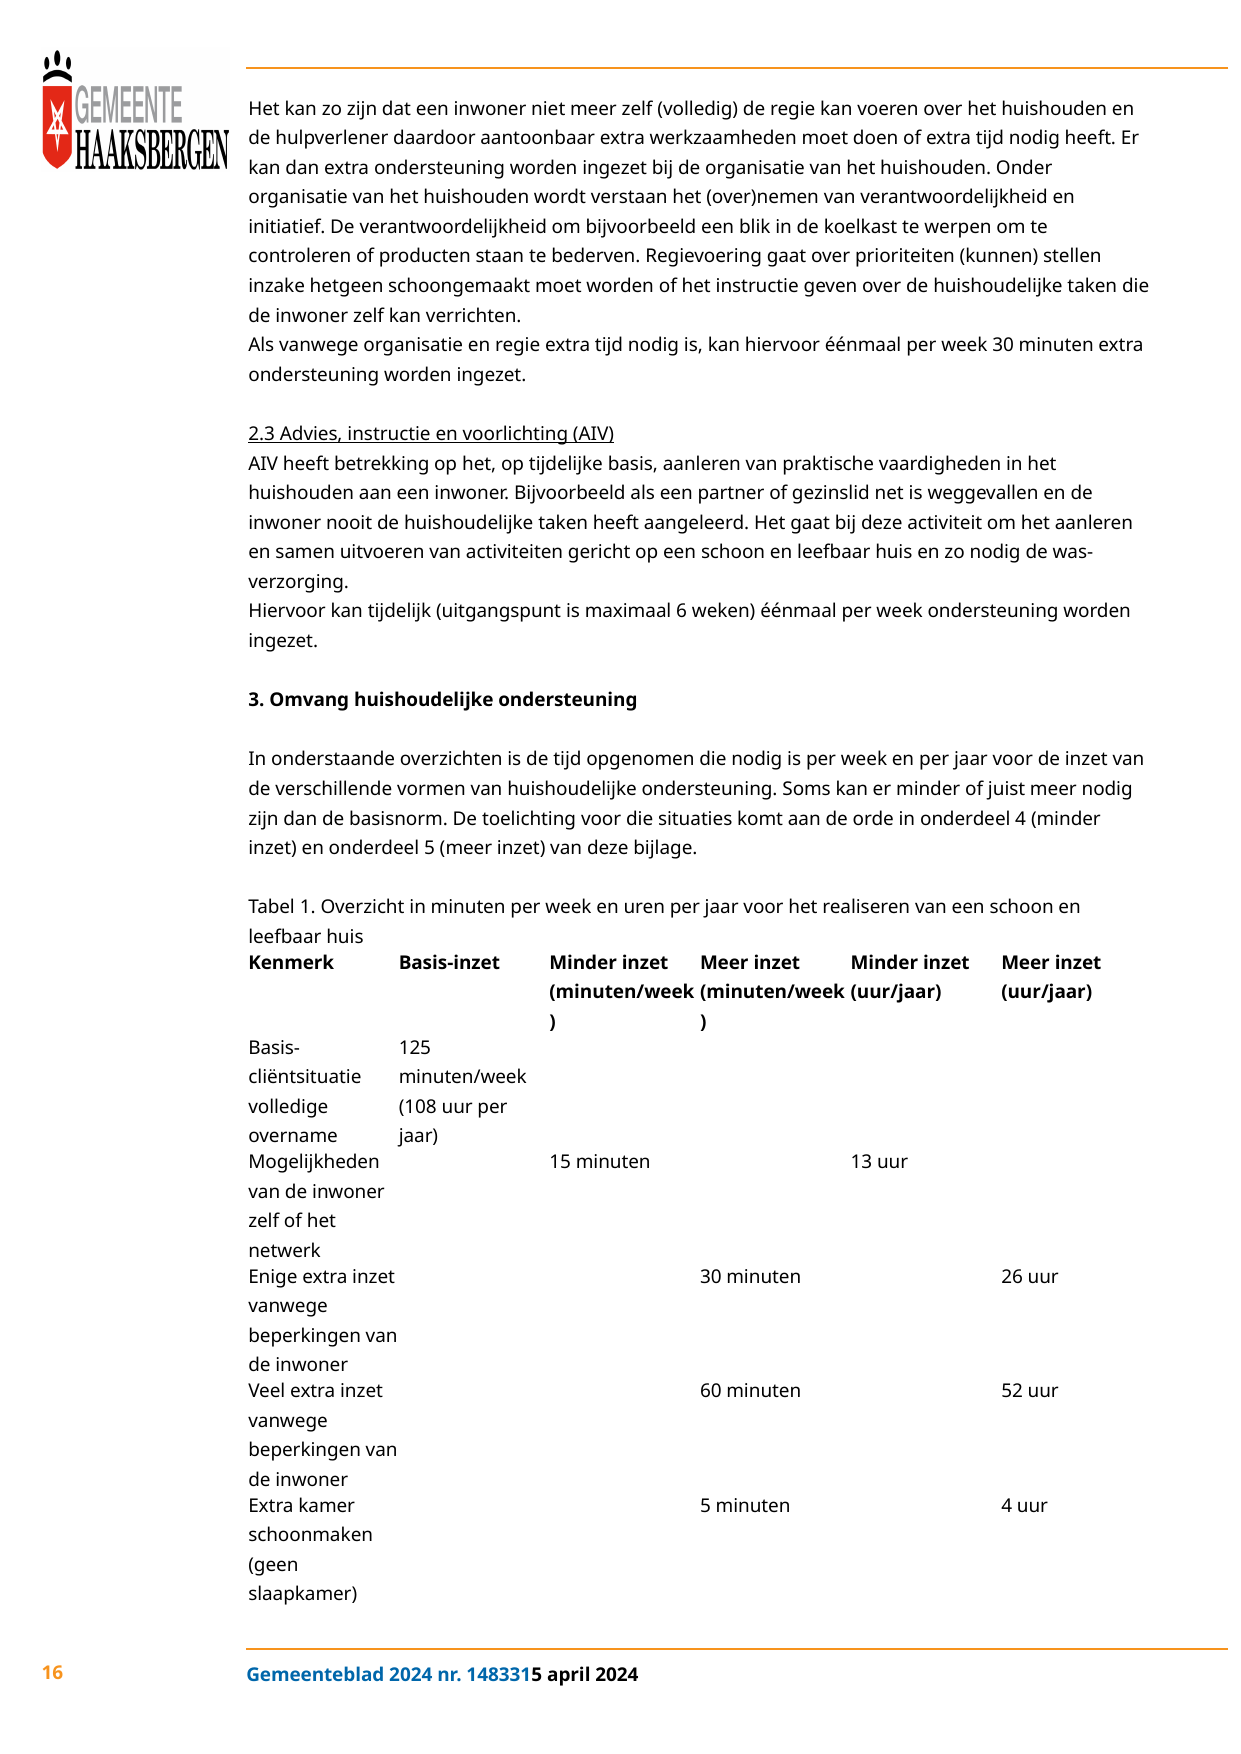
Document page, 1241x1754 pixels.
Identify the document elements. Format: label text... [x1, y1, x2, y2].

table_cell [549, 1034, 700, 1148]
table_cell 52 uur [1001, 1377, 1152, 1492]
text Hiervoor kan tijdelijk (uitgangspunt is maximaal 6 weken) éénmaal per week ondersteuning worden ingezet. [248, 598, 1152, 653]
table_cell Mogelijkheden van de inwoner zelf of het netwerk [248, 1148, 398, 1263]
table_cell [850, 1492, 1001, 1606]
table_cell Minder inzet (minuten/week) [549, 949, 700, 1034]
table_cell [700, 1148, 850, 1263]
text AIV heeft betrekking op het, op tijdelijke basis, aanleren van praktische vaardigheden in het huishouden aan een inwoner. Bijvoorbeeld als een partner of gezinslid net is weggevallen en de inwoner nooit de huishoudelijke taken heeft aangeleerd. Het gaat bij deze activiteit om het aanleren en samen uitvoeren van activiteiten gericht op een schoon en leefbaar huis en zo nodig de was-verzorging. [248, 450, 1152, 594]
text In onderstaande overzichten is de tijd opgenomen die nodig is per week en per jaar voor de inzet van de verschillende vormen van huishoudelijke ondersteuning. Soms kan er minder of juist meer nodig zijn dan de basisnorm. De toelichting voor die situaties komt aan de orde in onderdeel 4 (minder inzet) en onderdeel 5 (meer inzet) van deze bijlage. [248, 746, 1152, 860]
table_cell Minder inzet (uur/jaar) [850, 949, 1001, 1034]
table_cell Veel extra inzet vanwege beperkingen van de inwoner [248, 1377, 398, 1492]
table_cell [700, 1034, 850, 1148]
table_cell Meer inzet (uur/jaar) [1001, 949, 1152, 1034]
table_cell Meer inzet (minuten/week) [700, 949, 850, 1034]
table_cell [1001, 1034, 1152, 1148]
table_cell Enige extra inzet vanwege beperkingen van de inwoner [248, 1263, 398, 1377]
table_cell 60 minuten [700, 1377, 850, 1492]
table_cell [399, 1492, 549, 1606]
text Het kan zo zijn dat een inwoner niet meer zelf (volledig) de regie kan voeren over het huishouden en de hulpverlener daardoor aantoonbaar extra werkzaamheden moet doen of extra tijd nodig heeft. Er kan dan extra ondersteuning worden ingezet bij de organisatie van het huishouden. Onder organisatie van het huishouden wordt verstaan het (over)nemen van verantwoordelijkheid en initiatief. De verantwoordelijkheid om bijvoorbeeld een blik in de koelkast te werpen om te controleren of producten staan te bederven. Regievoering gaat over prioriteiten (kunnen) stellen inzake hetgeen schoongemaakt moet worden of het instructie geven over de huishoudelijke taken die de inwoner zelf kan verrichten. [248, 95, 1152, 328]
table_cell 26 uur [1001, 1263, 1152, 1377]
table_cell 15 minuten [549, 1148, 700, 1263]
table_cell Basis-cliëntsituatie volledige overname [248, 1034, 398, 1148]
picture [41, 47, 231, 172]
table_cell [549, 1492, 700, 1606]
table_cell [1001, 1148, 1152, 1263]
table_cell [399, 1377, 549, 1492]
table_cell [549, 1377, 700, 1492]
table_cell 4 uur [1001, 1492, 1152, 1606]
table_cell 30 minuten [700, 1263, 850, 1377]
text 2.3 Advies, instructie en voorlichting (AIV) [248, 420, 1152, 446]
table_cell [549, 1263, 700, 1377]
table_cell [399, 1148, 549, 1263]
table_cell [399, 1263, 549, 1377]
table_cell Kenmerk [248, 949, 398, 1034]
table_cell 125 minuten/week (108 uur per jaar) [399, 1034, 549, 1148]
table_cell 5 minuten [700, 1492, 850, 1606]
table_cell Basis-inzet [399, 949, 549, 1034]
table_cell 13 uur [850, 1148, 1001, 1263]
table_cell [850, 1377, 1001, 1492]
text 3. Omvang huishoudelijke ondersteuning [248, 686, 1152, 712]
text Als vanwege organisatie en regie extra tijd nodig is, kan hiervoor éénmaal per week 30 minuten extra ondersteuning worden ingezet. [248, 331, 1152, 387]
table_cell [850, 1034, 1001, 1148]
table_header Tabel 1. Overzicht in minuten per week en uren per jaar voor het realiseren van een schoon en leefbaar huis [248, 894, 1152, 949]
table_cell Extra kamer schoonmaken (geen slaapkamer) [248, 1492, 398, 1606]
table_cell [850, 1263, 1001, 1377]
